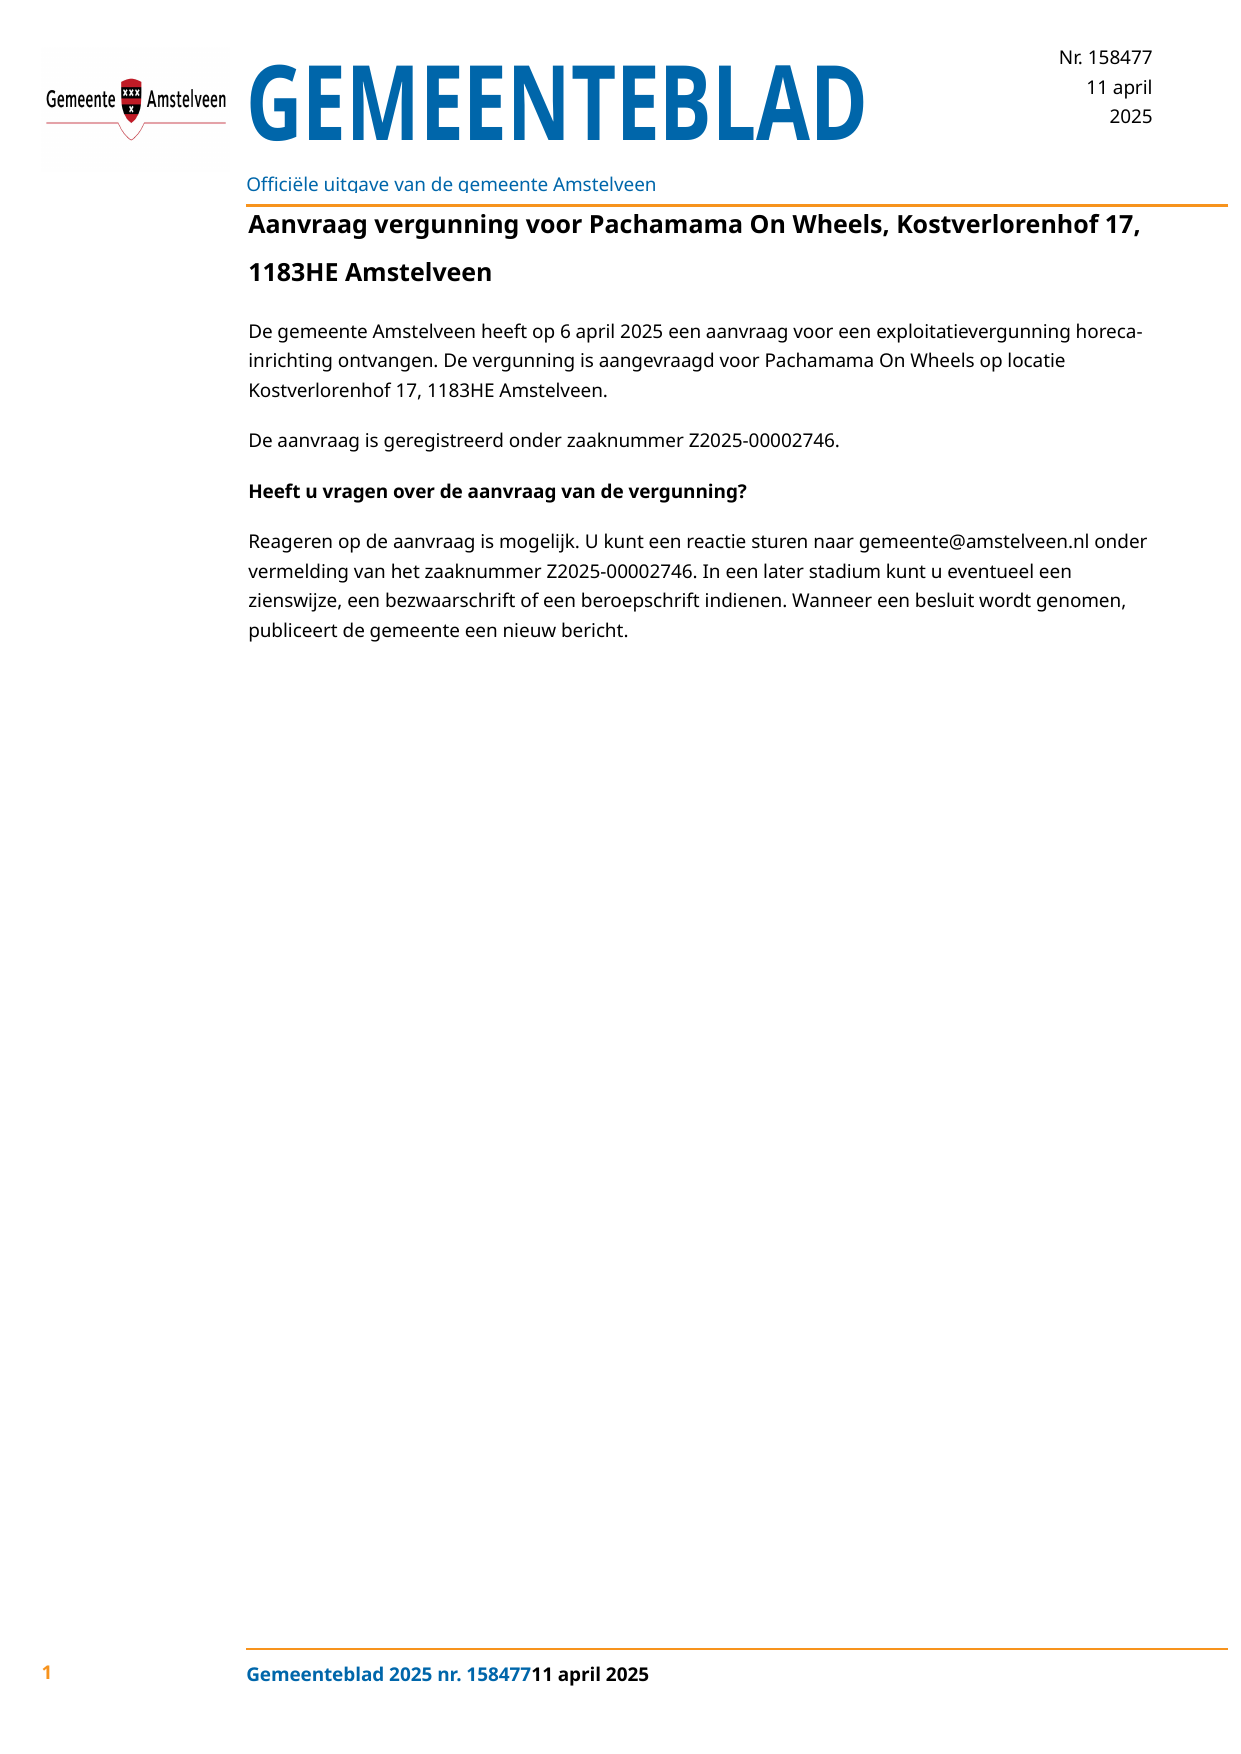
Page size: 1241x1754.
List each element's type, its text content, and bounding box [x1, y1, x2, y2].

text De aanvraag is geregistreerd onder zaaknummer Z2025-00002746. [248, 427, 1152, 453]
text Aanvraag vergunning voor Pachamama On Wheels, Kostverlorenhof 17, 1183HE Amstelveen [248, 207, 1152, 288]
picture [41, 47, 231, 172]
text Heeft u vragen over de aanvraag van de vergunning? [248, 478, 1152, 504]
text De gemeente Amstelveen heeft op 6 april 2025 een aanvraag voor een exploitatievergunning horeca-inrichting ontvangen. De vergunning is aangevraagd voor Pachamama On Wheels op locatie Kostverlorenhof 17, 1183HE Amstelveen. [248, 318, 1152, 403]
text Reageren op de aanvraag is mogelijk. U kunt een reactie sturen naar gemeente@amstelveen.nl onder vermelding van het zaaknummer Z2025-00002746. In een later stadium kunt u eventueel een zienswijze, een bezwaarschrift of een beroepschrift indienen. Wanneer een besluit wordt genomen, publiceert de gemeente een nieuw bericht. [248, 528, 1152, 643]
